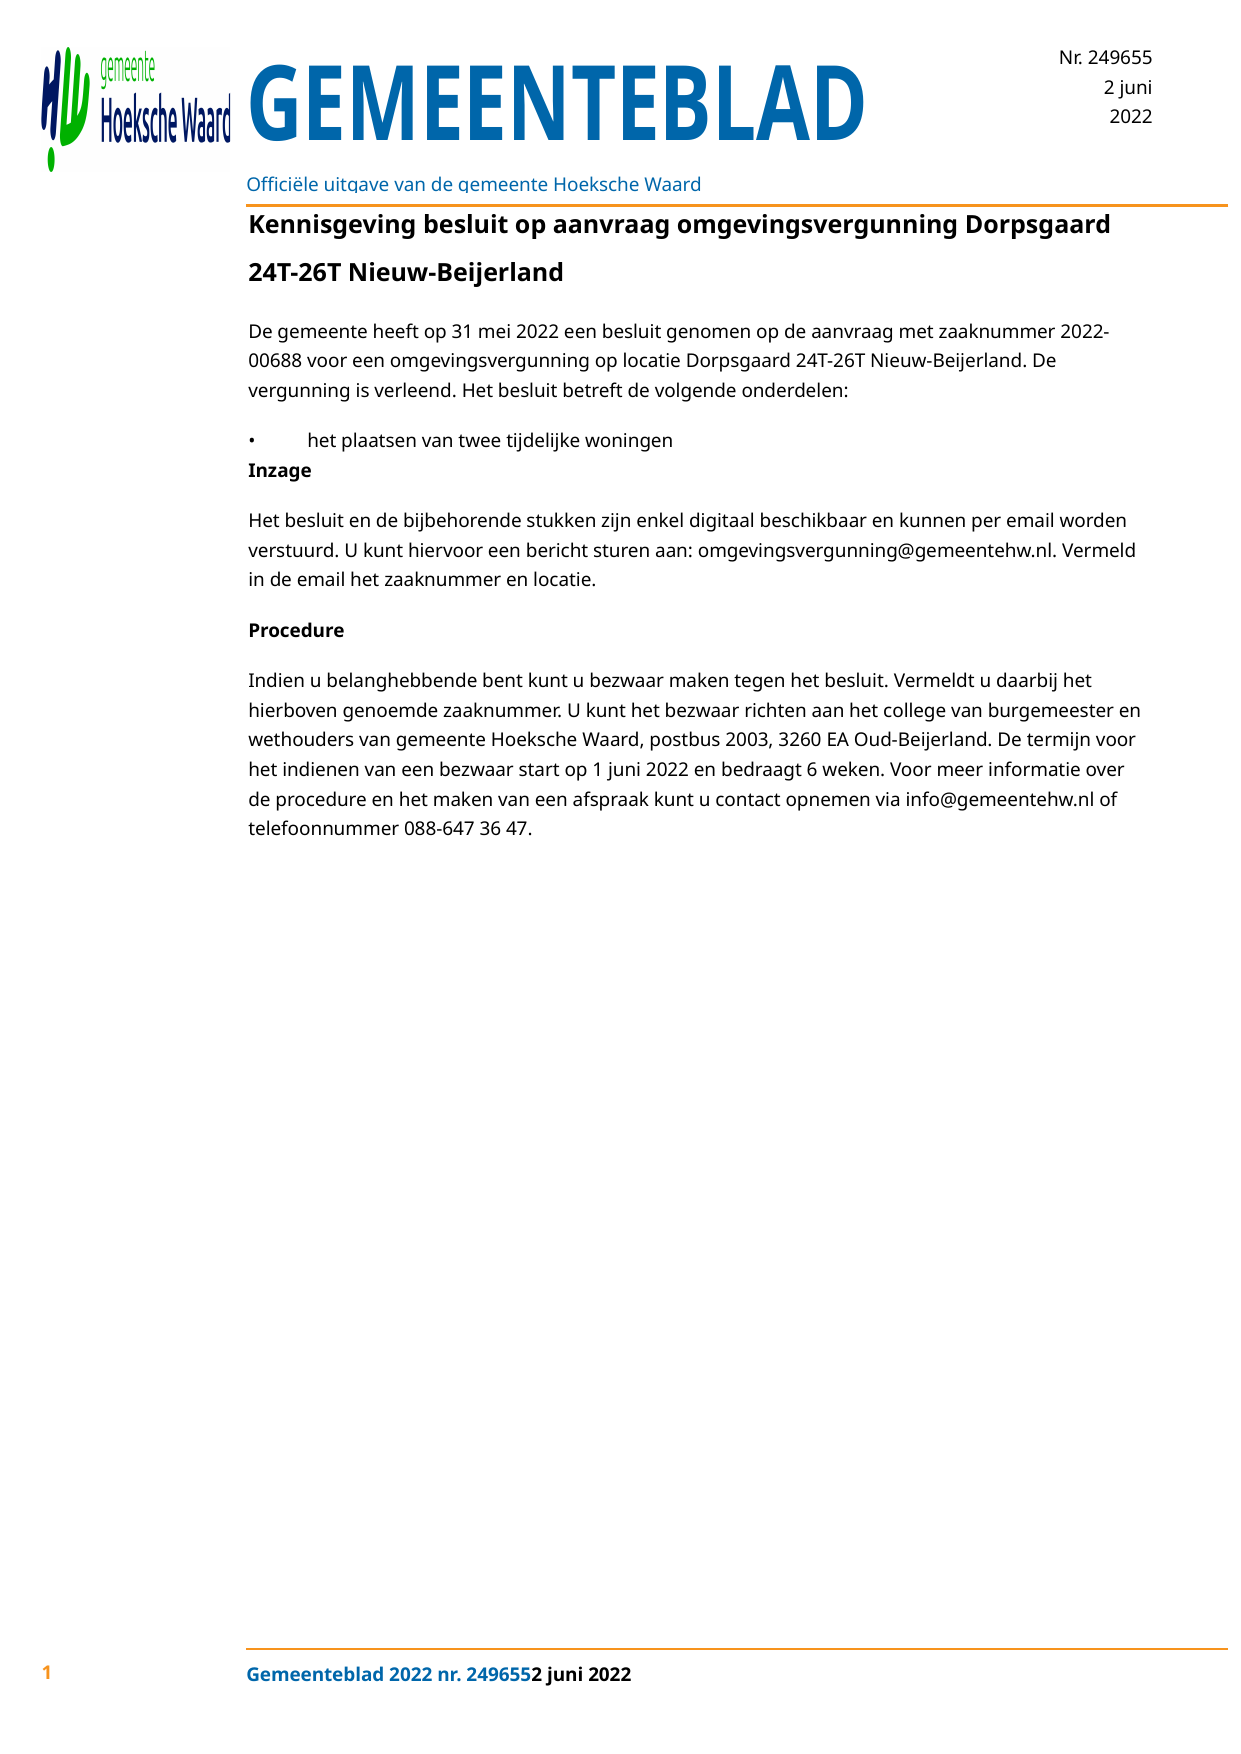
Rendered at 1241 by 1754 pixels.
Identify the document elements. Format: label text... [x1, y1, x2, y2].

text Procedure [248, 617, 1152, 643]
text De gemeente heeft op 31 mei 2022 een besluit genomen op de aanvraag met zaaknummer 2022-00688 voor een omgevingsvergunning op locatie Dorpsgaard 24T-26T Nieuw-Beijerland. De vergunning is verleend. Het besluit betreft de volgende onderdelen: [248, 318, 1152, 403]
list het plaatsen van twee tijdelijke woningen [248, 427, 1152, 453]
text Het besluit en de bijbehorende stukken zijn enkel digitaal beschikbaar en kunnen per email worden verstuurd. U kunt hiervoor een bericht sturen aan: omgevingsvergunning@gemeentehw.nl. Vermeld in de email het zaaknummer en locatie. [248, 507, 1152, 592]
text Kennisgeving besluit op aanvraag omgevingsvergunning Dorpsgaard 24T-26T Nieuw-Beijerland [248, 207, 1152, 288]
text Inzage [248, 457, 1152, 483]
text Indien u belanghebbende bent kunt u bezwaar maken tegen het besluit. Vermeldt u daarbij het hierboven genoemde zaaknummer. U kunt het bezwaar richten aan het college van burgemeester en wethouders van gemeente Hoeksche Waard, postbus 2003, 3260 EA Oud-Beijerland. De termijn voor het indienen van een bezwaar start op 1 juni 2022 en bedraagt 6 weken. Voor meer informatie over de procedure en het maken van een afspraak kunt u contact opnemen via info@gemeentehw.nl of telefoonnummer 088-647 36 47. [248, 667, 1152, 841]
picture [41, 47, 231, 172]
